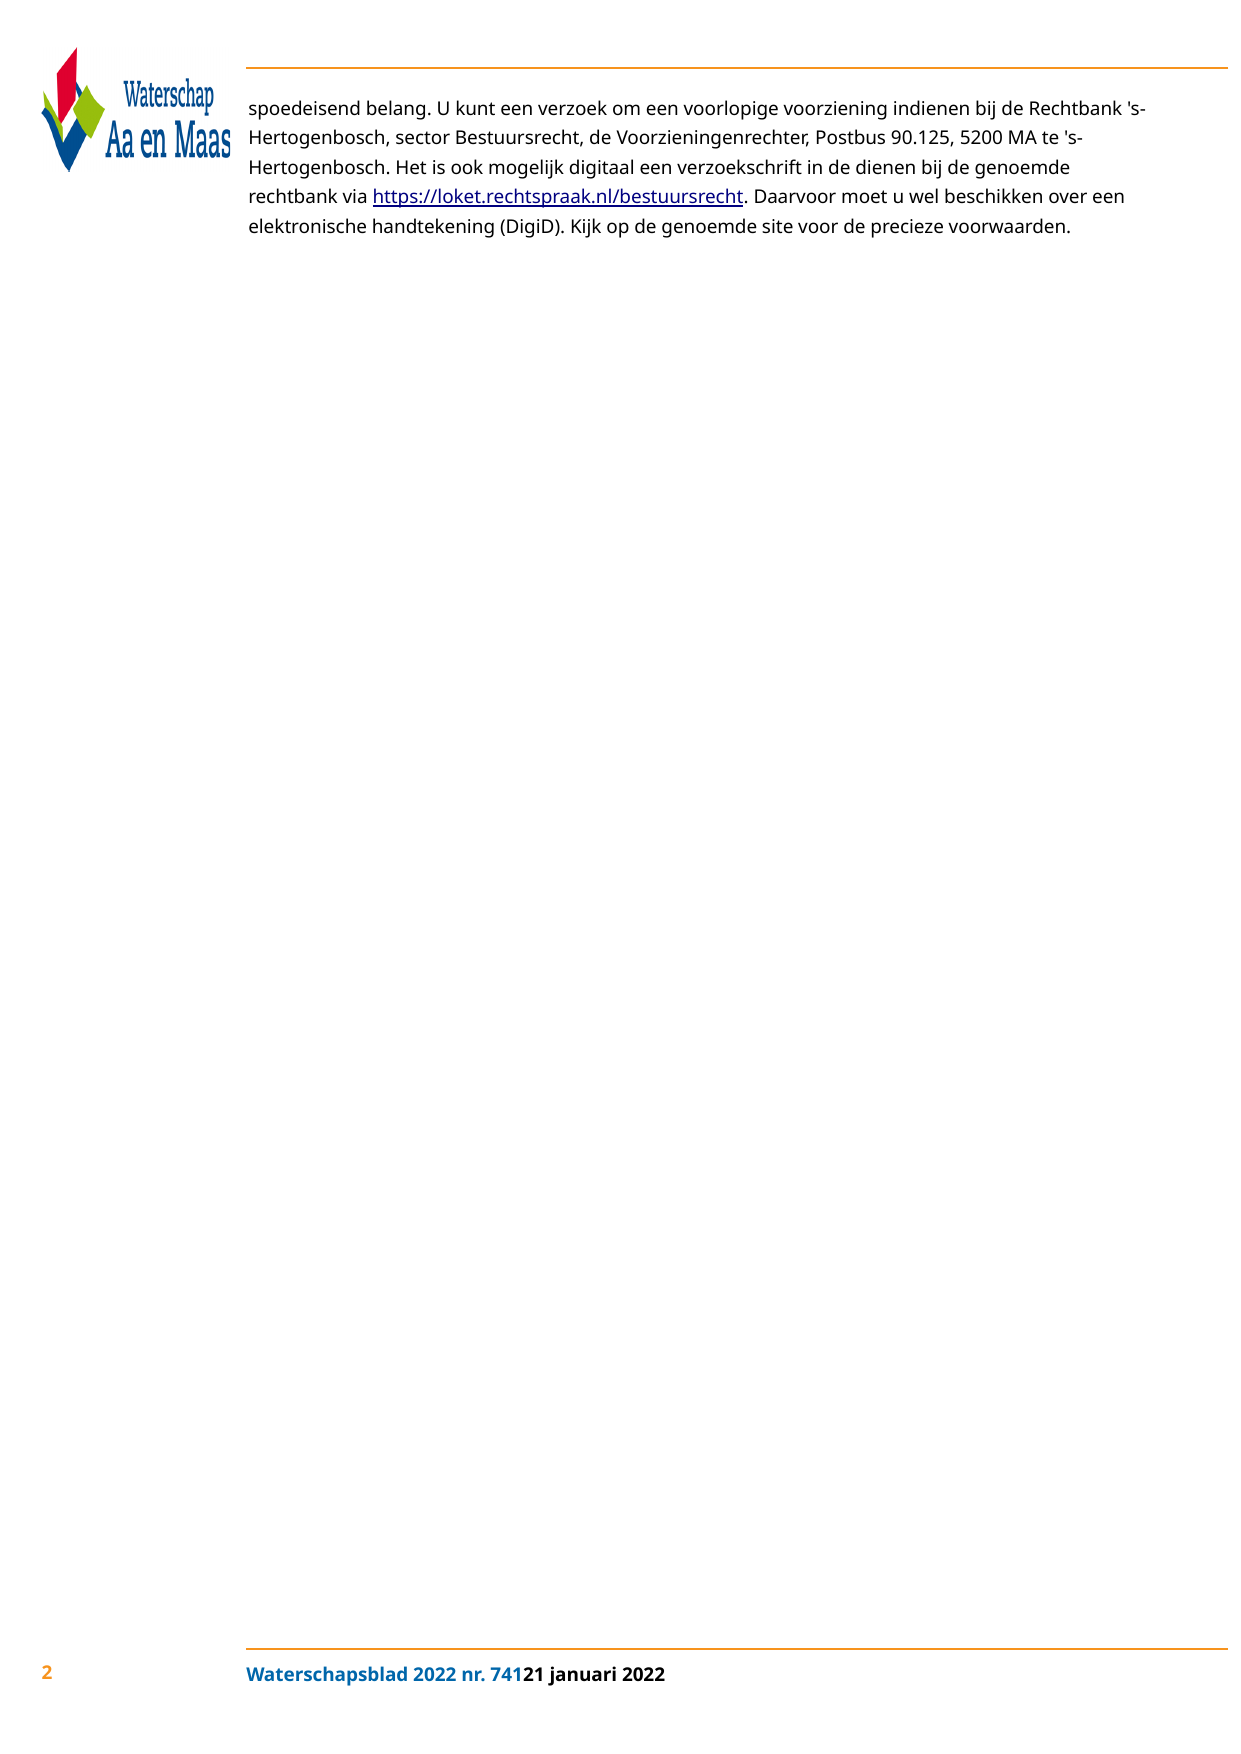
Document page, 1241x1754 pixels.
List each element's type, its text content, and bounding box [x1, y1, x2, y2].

text spoedeisend belang. U kunt een verzoek om een voorlopige voorziening indienen bij de Rechtbank 's-Hertogenbosch, sector Bestuursrecht, de Voorzieningenrechter, Postbus 90.125, 5200 MA te 's-Hertogenbosch. Het is ook mogelijk digitaal een verzoekschrift in de dienen bij de genoemde rechtbank via https://loket.rechtspraak.nl/bestuursrecht. Daarvoor moet u wel beschikken over een elektronische handtekening (DigiD). Kijk op de genoemde site voor de precieze voorwaarden. [248, 95, 1152, 239]
picture [41, 47, 231, 172]
